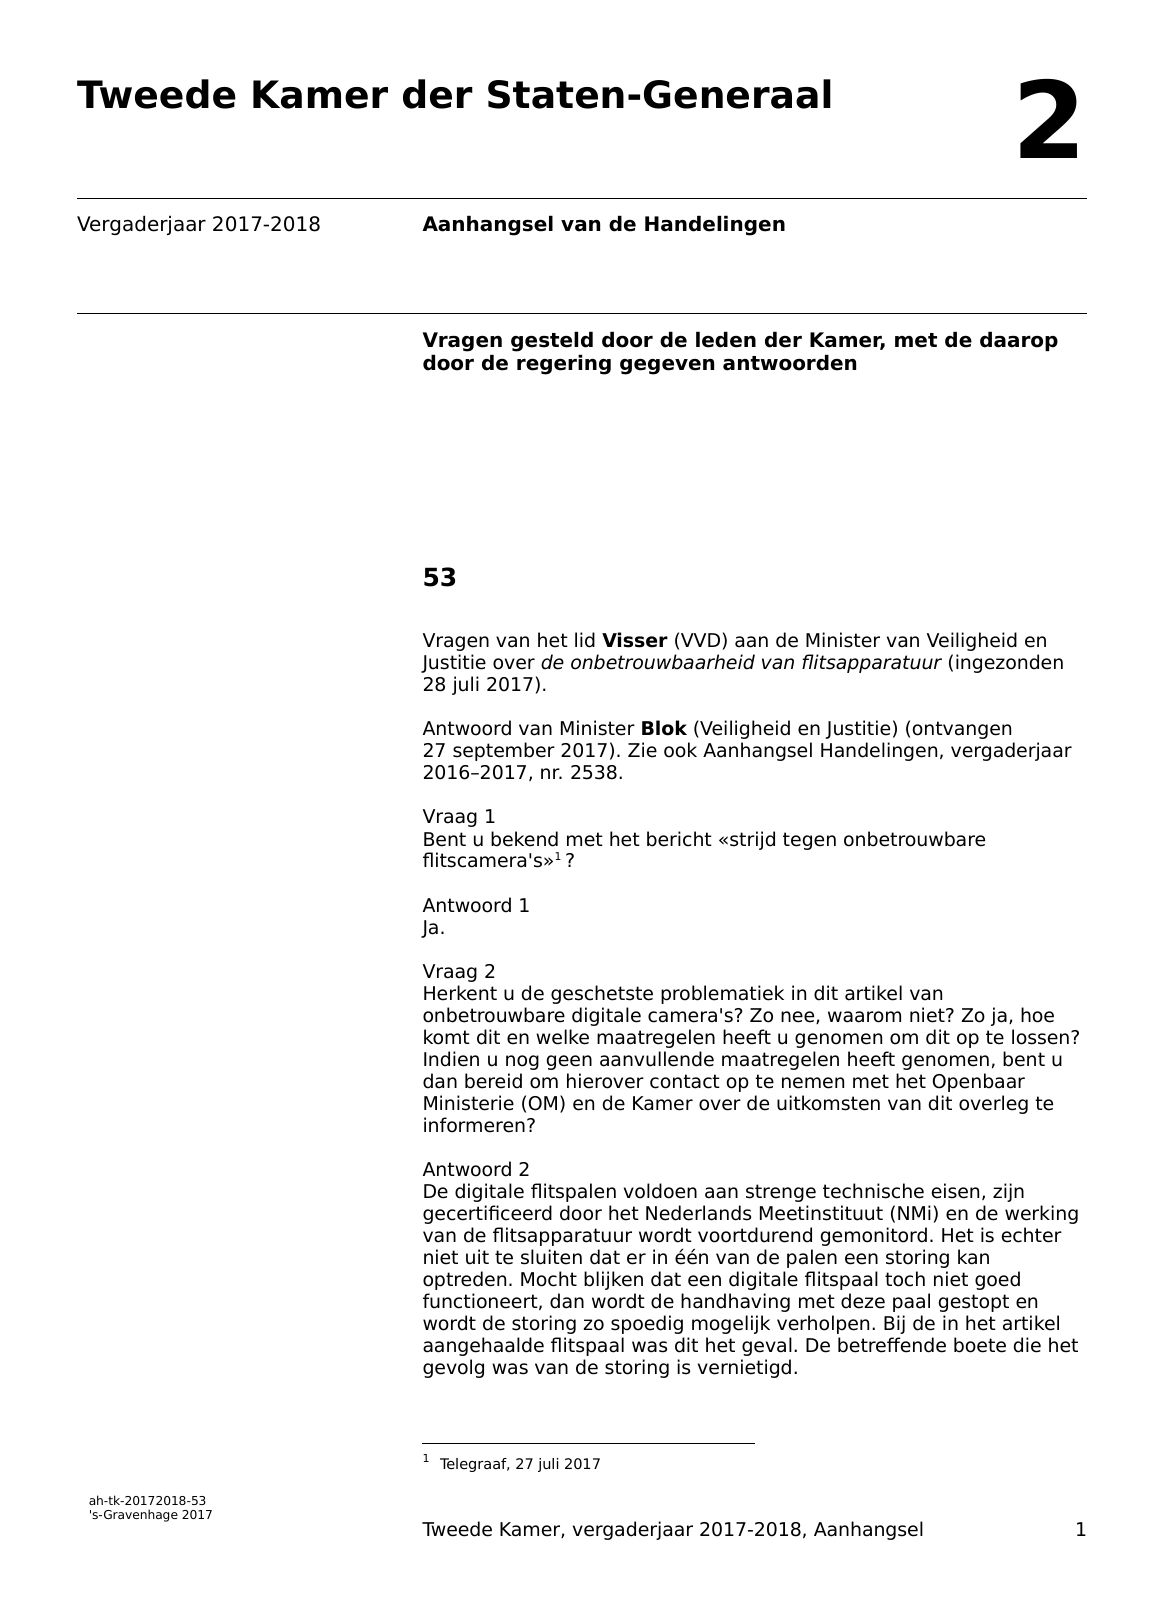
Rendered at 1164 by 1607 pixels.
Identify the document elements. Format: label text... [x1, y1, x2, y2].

text Telegraaf, 27 juli 2017 [422, 1452, 1087, 1474]
text Vraag 1 [422, 806, 1087, 828]
text Vraag 2 [422, 961, 1087, 983]
text Bent u bekend met het bericht «strijd tegen onbetrouwbare flitscamera's»? [422, 828, 1087, 872]
text Antwoord 2 [422, 1159, 1087, 1181]
table_cell Vragen gesteld door de leden der Kamer, met de daarop door de regering gegeven antwoorden [422, 314, 1087, 375]
text ah-tk-20172018-53 [88, 1494, 323, 1508]
table_cell Vergaderjaar 2017-2018 [77, 199, 422, 313]
table_header 2 [886, 59, 1087, 198]
table_cell [77, 314, 422, 375]
text Herkent u de geschetste problematiek in dit artikel van onbetrouwbare digitale camera's? Zo nee, waarom niet? Zo ja, hoe komt dit en welke maatregelen heeft u genomen om dit op te lossen? Indien u nog geen aanvullende maatregelen heeft genomen, bent u dan bereid om hierover contact op te nemen met het Openbaar Ministerie (OM) en de Kamer over de uitkomsten van dit overleg te informeren? [422, 983, 1087, 1137]
text 's-Gravenhage 2017 [88, 1508, 323, 1522]
table_header Tweede Kamer der Staten-Generaal [77, 59, 886, 198]
text Antwoord van Minister Blok (Veiligheid en Justitie) (ontvangen 27 september 2017). Zie ook Aanhangsel Handelingen, vergaderjaar 2016–2017, nr. 2538. [422, 718, 1087, 784]
text Vragen van het lid Visser (VVD) aan de Minister van Veiligheid en Justitie over de onbetrouwbaarheid van flitsapparatuur (ingezonden 28 juli 2017). [422, 630, 1087, 696]
text Antwoord 1 [422, 894, 1087, 917]
text Ja. [422, 917, 1087, 938]
text 53 [422, 563, 1087, 592]
text De digitale flitspalen voldoen aan strenge technische eisen, zijn gecertificeerd door het Nederlands Meetinstituut (NMi) en de werking van de flitsapparatuur wordt voortdurend gemonitord. Het is echter niet uit te sluiten dat er in één van de palen een storing kan optreden. Mocht blijken dat een digitale flitspaal toch niet goed functioneert, dan wordt de handhaving met deze paal gestopt en wordt de storing zo spoedig mogelijk verholpen. Bij de in het artikel aangehaalde flitspaal was dit het geval. De betreffende boete die het gevolg was van de storing is vernietigd. [422, 1181, 1087, 1378]
table_cell Aanhangsel van de Handelingen [422, 199, 1087, 313]
